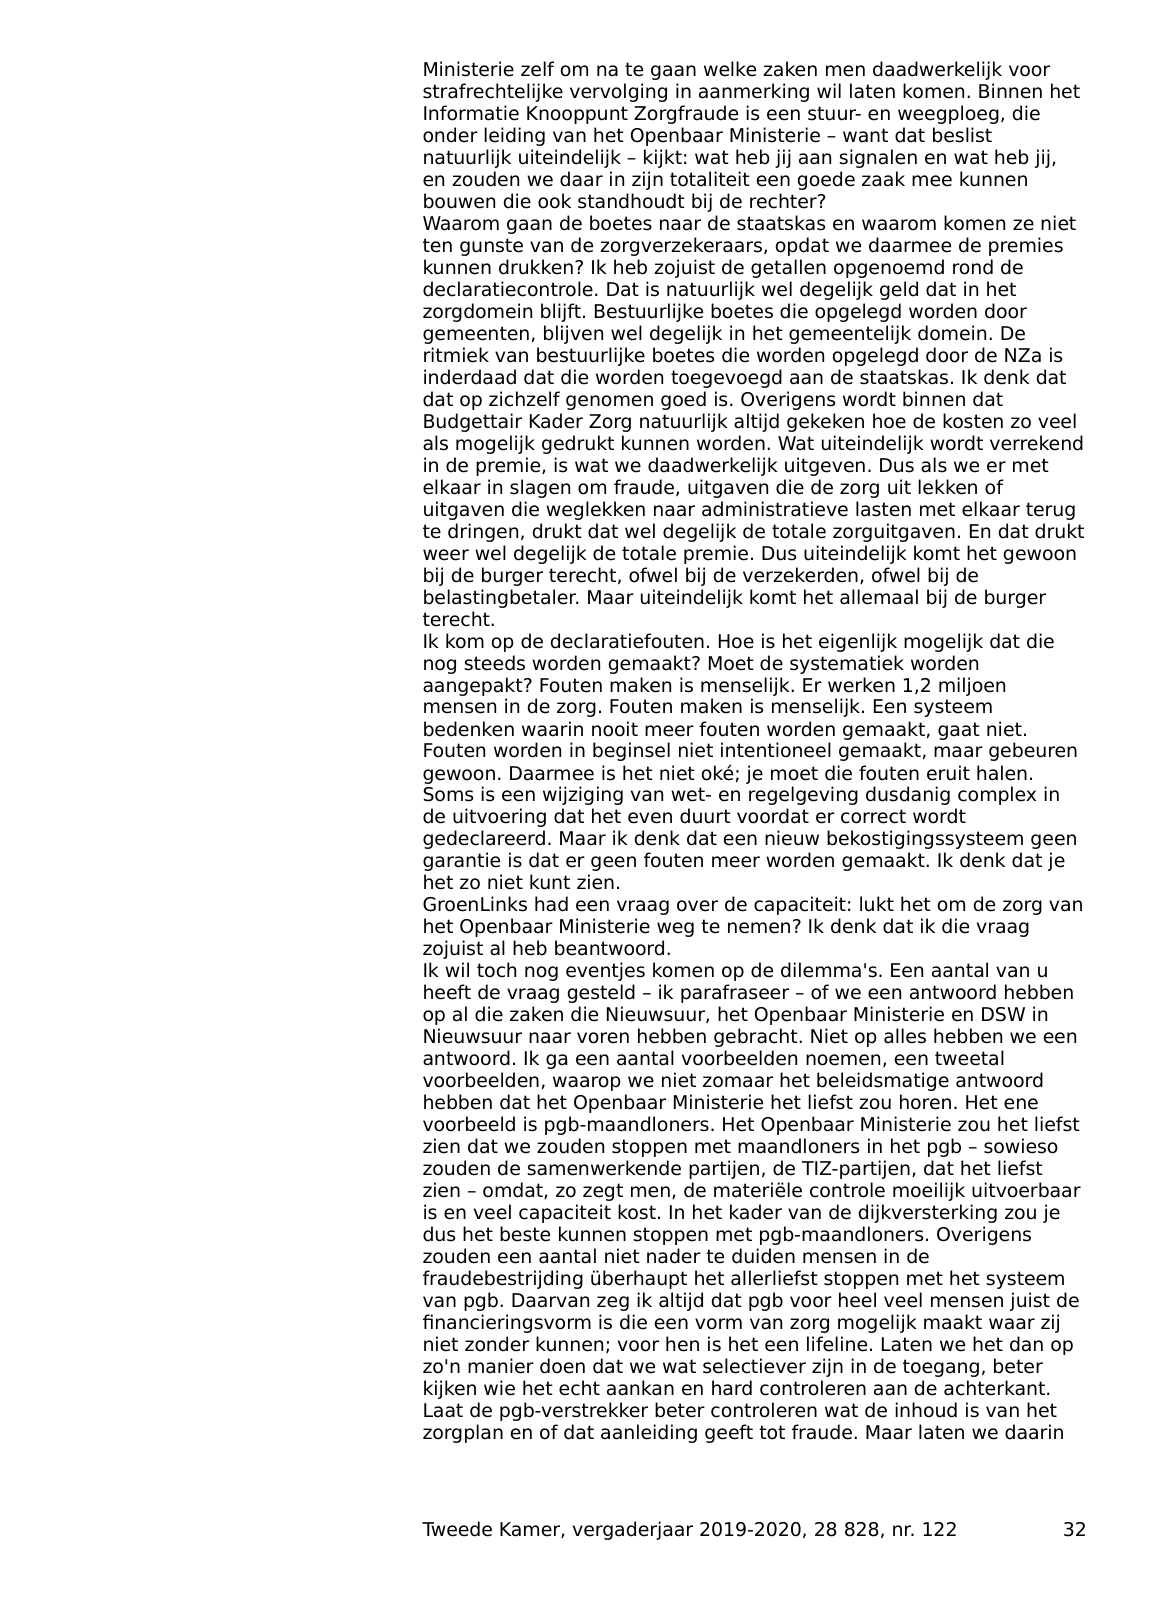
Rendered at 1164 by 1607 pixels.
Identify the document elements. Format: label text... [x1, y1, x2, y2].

text Ik wil toch nog eventjes komen op de dilemma's. Een aantal van u heeft de vraag gesteld – ik parafraseer – of we een antwoord hebben op al die zaken die Nieuwsuur, het Openbaar Ministerie en DSW in Nieuwsuur naar voren hebben gebracht. Niet op alles hebben we een antwoord. Ik ga een aantal voorbeelden noemen, een tweetal voorbeelden, waarop we niet zomaar het beleidsmatige antwoord hebben dat het Openbaar Ministerie het liefst zou horen. Het ene voorbeeld is pgb-maandloners. Het Openbaar Ministerie zou het liefst zien dat we zouden stoppen met maandloners in het pgb – sowieso zouden de samenwerkende partijen, de TIZ-partijen, dat het liefst zien – omdat, zo zegt men, de materiële controle moeilijk uitvoerbaar is en veel capaciteit kost. In het kader van de dijkversterking zou je dus het beste kunnen stoppen met pgb-maandloners. Overigens zouden een aantal niet nader te duiden mensen in de fraudebestrijding überhaupt het allerliefst stoppen met het systeem van pgb. Daarvan zeg ik altijd dat pgb voor heel veel mensen juist de financieringsvorm is die een vorm van zorg mogelijk maakt waar zij niet zonder kunnen; voor hen is het een lifeline. Laten we het dan op zo'n manier doen dat we wat selectiever zijn in de toegang, beter kijken wie het echt aankan en hard controleren aan de achterkant. Laat de pgb-verstrekker beter controleren wat de inhoud is van het zorgplan en of dat aanleiding geeft tot fraude. Maar laten we daarin [422, 960, 1087, 1444]
text Waarom gaan de boetes naar de staatskas en waarom komen ze niet ten gunste van de zorgverzekeraars, opdat we daarmee de premies kunnen drukken? Ik heb zojuist de getallen opgenoemd rond de declaratiecontrole. Dat is natuurlijk wel degelijk geld dat in het zorgdomein blijft. Bestuurlijke boetes die opgelegd worden door gemeenten, blijven wel degelijk in het gemeentelijk domein. De ritmiek van bestuurlijke boetes die worden opgelegd door de NZa is inderdaad dat die worden toegevoegd aan de staatskas. Ik denk dat dat op zichzelf genomen goed is. Overigens wordt binnen dat Budgettair Kader Zorg natuurlijk altijd gekeken hoe de kosten zo veel als mogelijk gedrukt kunnen worden. Wat uiteindelijk wordt verrekend in de premie, is wat we daadwerkelijk uitgeven. Dus als we er met elkaar in slagen om fraude, uitgaven die de zorg uit lekken of uitgaven die weglekken naar administratieve lasten met elkaar terug te dringen, drukt dat wel degelijk de totale zorguitgaven. En dat drukt weer wel degelijk de totale premie. Dus uiteindelijk komt het gewoon bij de burger terecht, ofwel bij de verzekerden, ofwel bij de belastingbetaler. Maar uiteindelijk komt het allemaal bij de burger terecht. [422, 213, 1087, 631]
text Ministerie zelf om na te gaan welke zaken men daadwerkelijk voor strafrechtelijke vervolging in aanmerking wil laten komen. Binnen het Informatie Knooppunt Zorgfraude is een stuur- en weegploeg, die onder leiding van het Openbaar Ministerie – want dat beslist natuurlijk uiteindelijk – kijkt: wat heb jij aan signalen en wat heb jij, en zouden we daar in zijn totaliteit een goede zaak mee kunnen bouwen die ook standhoudt bij de rechter? [422, 59, 1087, 213]
text Ik kom op de declaratiefouten. Hoe is het eigenlijk mogelijk dat die nog steeds worden gemaakt? Moet de systematiek worden aangepakt? Fouten maken is menselijk. Er werken 1,2 miljoen mensen in de zorg. Fouten maken is menselijk. Een systeem bedenken waarin nooit meer fouten worden gemaakt, gaat niet. Fouten worden in beginsel niet intentioneel gemaakt, maar gebeuren gewoon. Daarmee is het niet oké; je moet die fouten eruit halen. Soms is een wijziging van wet- en regelgeving dusdanig complex in de uitvoering dat het even duurt voordat er correct wordt gedeclareerd. Maar ik denk dat een nieuw bekostigingssysteem geen garantie is dat er geen fouten meer worden gemaakt. Ik denk dat je het zo niet kunt zien. [422, 631, 1087, 894]
text GroenLinks had een vraag over de capaciteit: lukt het om de zorg van het Openbaar Ministerie weg te nemen? Ik denk dat ik die vraag zojuist al heb beantwoord. [422, 894, 1087, 960]
